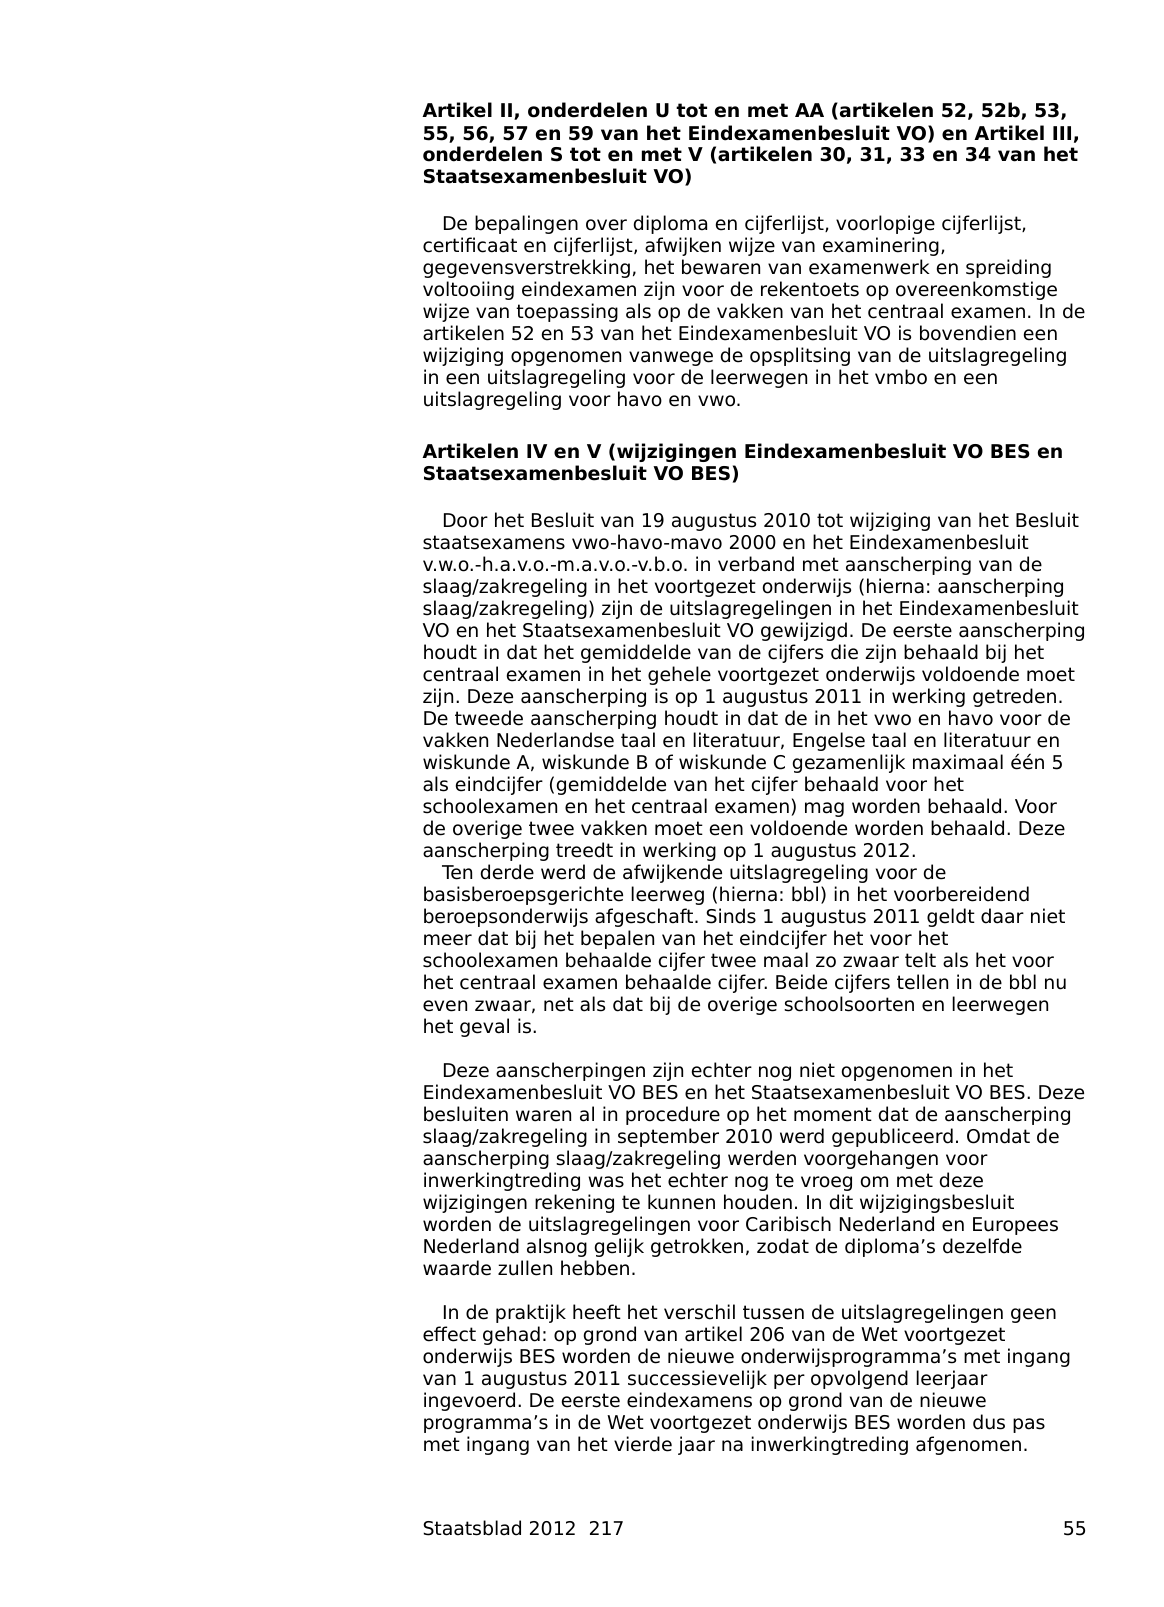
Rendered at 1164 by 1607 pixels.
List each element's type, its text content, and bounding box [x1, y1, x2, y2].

text Deze aanscherpingen zijn echter nog niet opgenomen in het Eindexamenbesluit VO BES en het Staatsexamenbesluit VO BES. Deze besluiten waren al in procedure op het moment dat de aanscherping slaag/zakregeling in september 2010 werd gepubliceerd. Omdat de aanscherping slaag/zakregeling werden voorgehangen voor inwerkingtreding was het echter nog te vroeg om met deze wijzigingen rekening te kunnen houden. In dit wijzigingsbesluit worden de uitslagregelingen voor Caribisch Nederland en Europees Nederland alsnog gelijk getrokken, zodat de diploma’s dezelfde waarde zullen hebben. [422, 1060, 1087, 1279]
subtitle Artikelen IV en V (wijzigingen Eindexamenbesluit VO BES en Staatsexamenbesluit VO BES) [422, 441, 1087, 485]
text Door het Besluit van 19 augustus 2010 tot wijziging van het Besluit staatsexamens vwo-havo-mavo 2000 en het Eindexamenbesluit v.w.o.-h.a.v.o.-m.a.v.o.-v.b.o. in verband met aanscherping van de slaag/zakregeling in het voortgezet onderwijs (hierna: aanscherping slaag/zakregeling) zijn de uitslagregelingen in het Eindexamenbesluit VO en het Staatsexamenbesluit VO gewijzigd. De eerste aanscherping houdt in dat het gemiddelde van de cijfers die zijn behaald bij het centraal examen in het gehele voortgezet onderwijs voldoende moet zijn. Deze aanscherping is op 1 augustus 2011 in werking getreden. De tweede aanscherping houdt in dat de in het vwo en havo voor de vakken Nederlandse taal en literatuur, Engelse taal en literatuur en wiskunde A, wiskunde B of wiskunde C gezamenlijk maximaal één 5 als eindcijfer (gemiddelde van het cijfer behaald voor het schoolexamen en het centraal examen) mag worden behaald. Voor de overige twee vakken moet een voldoende worden behaald. Deze aanscherping treedt in werking op 1 augustus 2012. [422, 510, 1087, 862]
text Ten derde werd de afwijkende uitslagregeling voor de basisberoepsgerichte leerweg (hierna: bbl) in het voorbereidend beroepsonderwijs afgeschaft. Sinds 1 augustus 2011 geldt daar niet meer dat bij het bepalen van het eindcijfer het voor het schoolexamen behaalde cijfer twee maal zo zwaar telt als het voor het centraal examen behaalde cijfer. Beide cijfers tellen in de bbl nu even zwaar, net als dat bij de overige schoolsoorten en leerwegen het geval is. [422, 862, 1087, 1038]
subtitle Artikel II, onderdelen U tot en met AA (artikelen 52, 52b, 53, 55, 56, 57 en 59 van het Eindexamenbesluit VO) en Artikel III, onderdelen S tot en met V (artikelen 30, 31, 33 en 34 van het Staatsexamenbesluit VO) [422, 100, 1087, 188]
text In de praktijk heeft het verschil tussen de uitslagregelingen geen effect gehad: op grond van artikel 206 van de Wet voortgezet onderwijs BES worden de nieuwe onderwijsprogramma’s met ingang van 1 augustus 2011 successievelijk per opvolgend leerjaar ingevoerd. De eerste eindexamens op grond van de nieuwe programma’s in de Wet voortgezet onderwijs BES worden dus pas met ingang van het vierde jaar na inwerkingtreding afgenomen. [422, 1302, 1087, 1456]
text De bepalingen over diploma en cijferlijst, voorlopige cijferlijst, certificaat en cijferlijst, afwijken wijze van examinering, gegevensverstrekking, het bewaren van examenwerk en spreiding voltooiing eindexamen zijn voor de rekentoets op overeenkomstige wijze van toepassing als op de vakken van het centraal examen. In de artikelen 52 en 53 van het Eindexamenbesluit VO is bovendien een wijziging opgenomen vanwege de opsplitsing van de uitslagregeling in een uitslagregeling voor de leerwegen in het vmbo en een uitslagregeling voor havo en vwo. [422, 213, 1087, 411]
